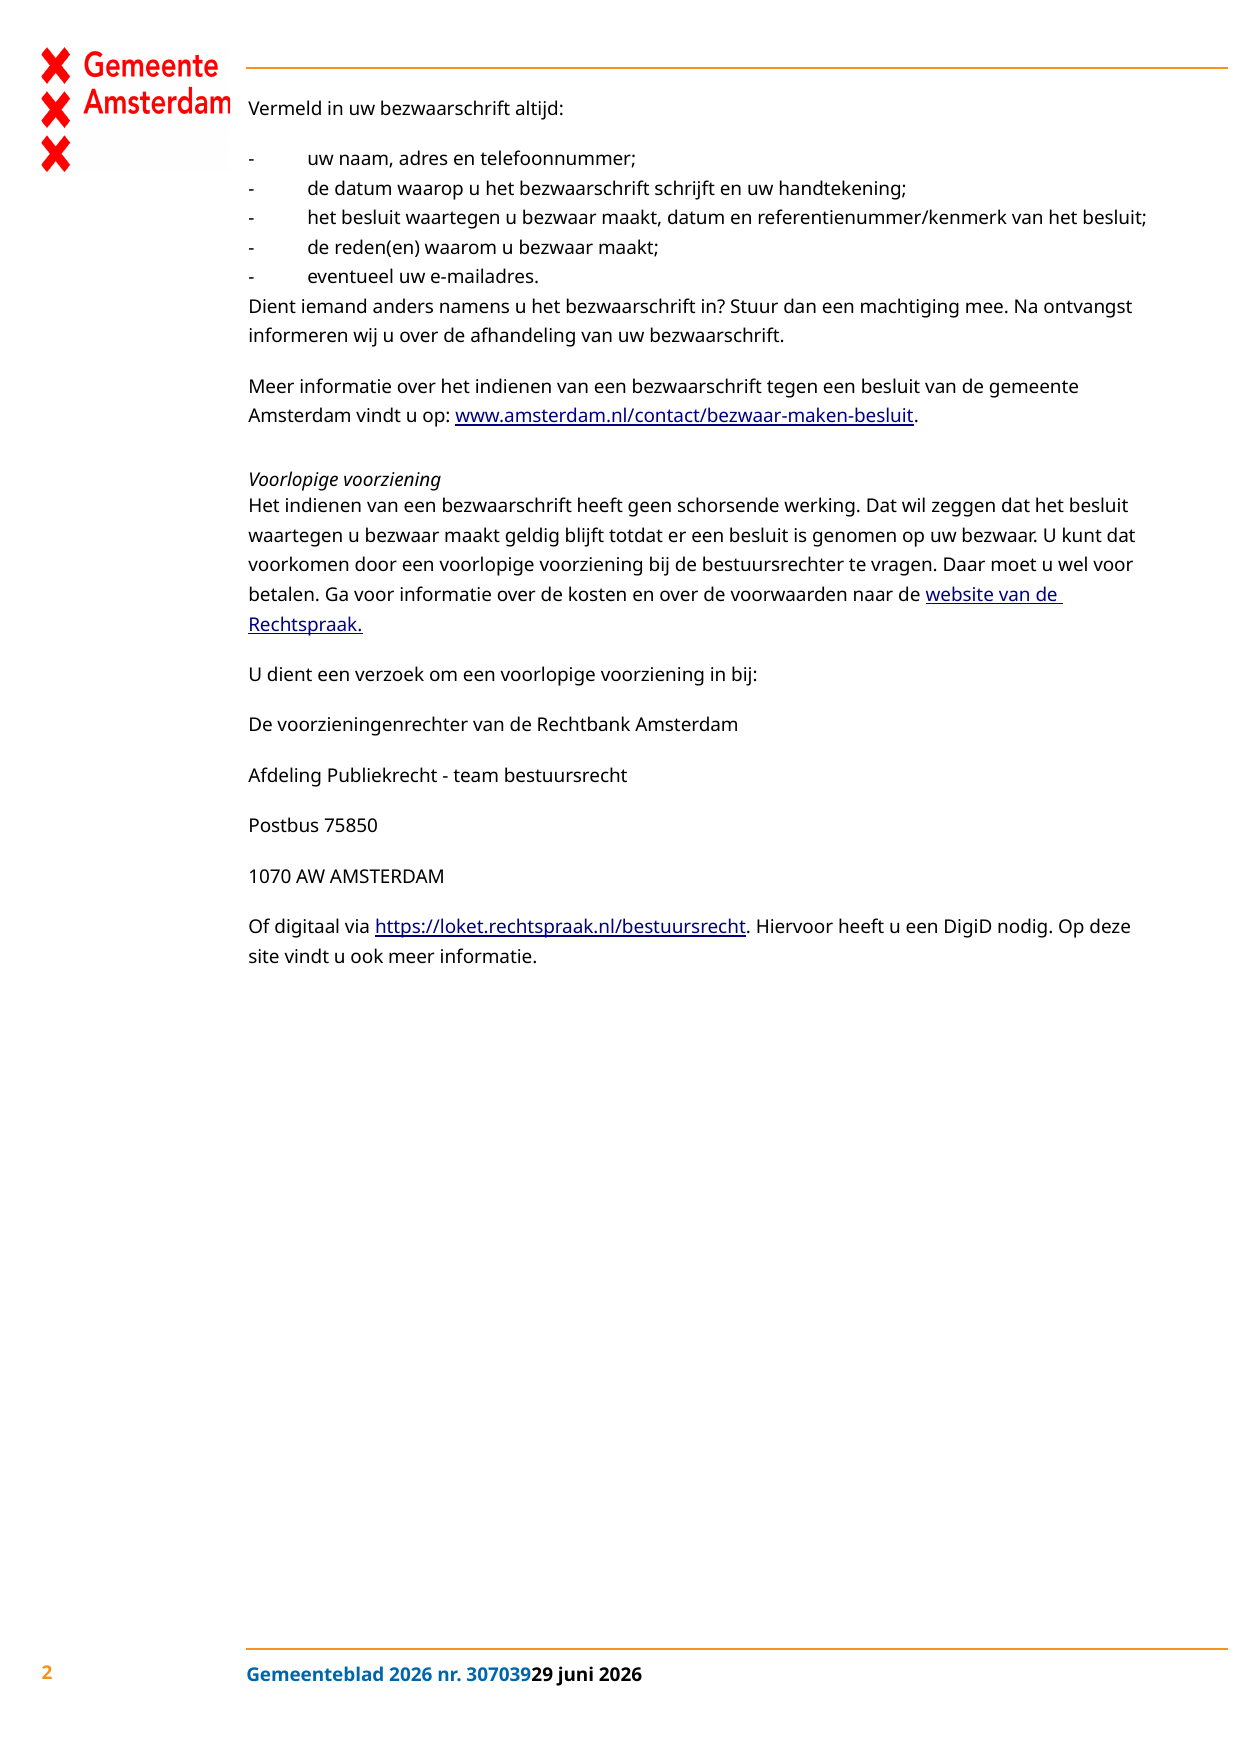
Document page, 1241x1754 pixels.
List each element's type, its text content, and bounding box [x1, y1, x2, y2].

list uw naam, adres en telefoonnummer; [248, 145, 1152, 171]
text U dient een verzoek om een voorlopige voorziening in bij: [248, 661, 1152, 687]
list de reden(en) waarom u bezwaar maakt; [248, 234, 1152, 260]
text Postbus 75850 [248, 812, 1152, 838]
text Meer informatie over het indienen van een bezwaarschrift tegen een besluit van de gemeente Amsterdam vindt u op: www.amsterdam.nl/contact/bezwaar-maken-besluit. [248, 373, 1152, 428]
text Dient iemand anders namens u het bezwaarschrift in? Stuur dan een machtiging mee. Na ontvangst informeren wij u over de afhandeling van uw bezwaarschrift. [248, 293, 1152, 348]
text Vermeld in uw bezwaarschrift altijd: [248, 95, 1152, 121]
list eventueel uw e-mailadres. [248, 263, 1152, 289]
picture [41, 47, 231, 172]
text De voorzieningenrechter van de Rechtbank Amsterdam [248, 712, 1152, 737]
text Het indienen van een bezwaarschrift heeft geen schorsende werking. Dat wil zeggen dat het besluit waartegen u bezwaar maakt geldig blijft totdat er een besluit is genomen op uw bezwaar. U kunt dat voorkomen door een voorlopige voorziening bij de bestuursrechter te vragen. Daar moet u wel voor betalen. Ga voor informatie over de kosten en over de voorwaarden naar de website van de Rechtspraak. [248, 492, 1152, 636]
text Voorlopige voorziening [248, 467, 1152, 492]
list het besluit waartegen u bezwaar maakt, datum en referentienummer/kenmerk van het besluit; [248, 204, 1152, 230]
text 1070 AW AMSTERDAM [248, 863, 1152, 888]
list de datum waarop u het bezwaarschrift schrijft en uw handtekening; [248, 175, 1152, 201]
text Of digitaal via https://loket.rechtspraak.nl/bestuursrecht. Hiervoor heeft u een DigiD nodig. Op deze site vindt u ook meer informatie. [248, 913, 1152, 968]
text Afdeling Publiekrecht - team bestuursrecht [248, 762, 1152, 788]
